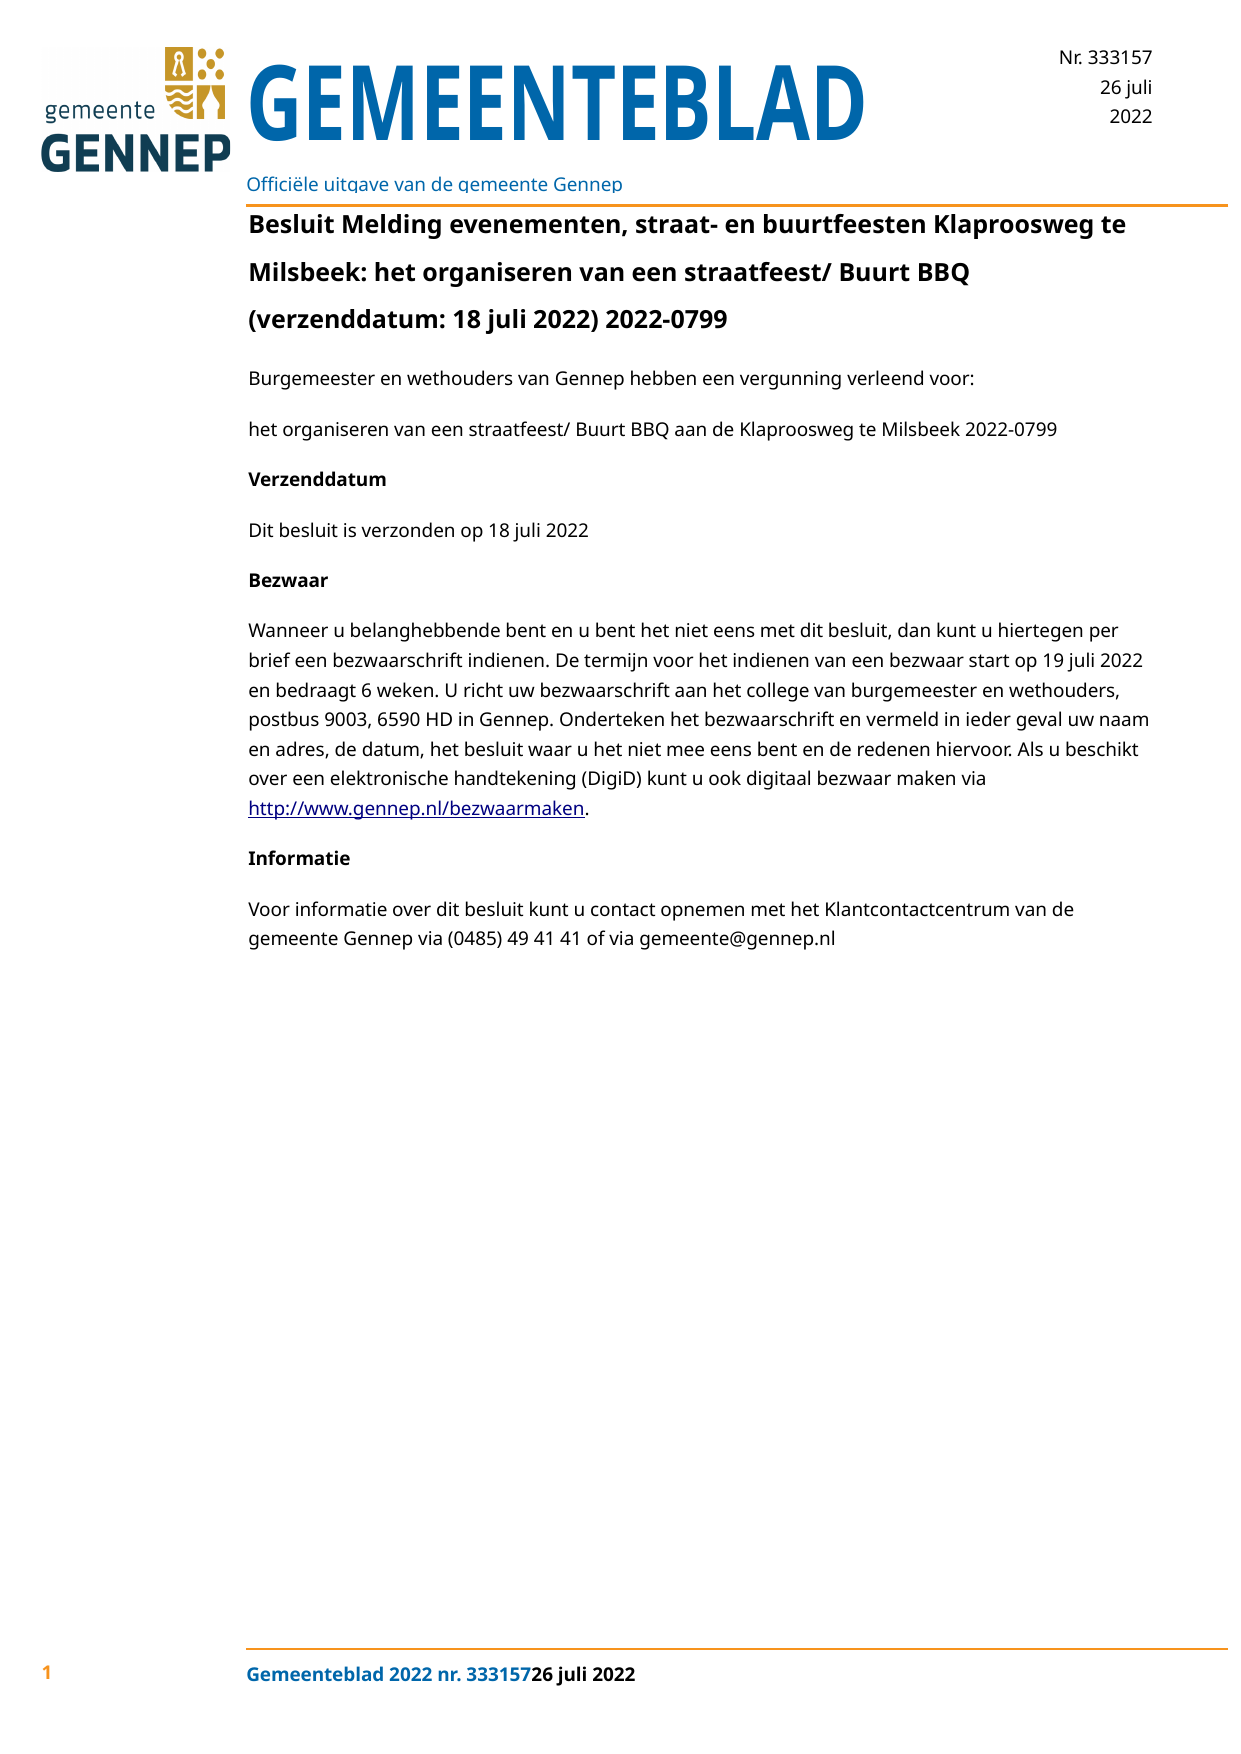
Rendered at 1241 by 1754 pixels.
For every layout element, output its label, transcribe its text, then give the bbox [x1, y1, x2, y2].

picture [41, 47, 231, 172]
text Wanneer u belanghebbende bent en u bent het niet eens met dit besluit, dan kunt u hiertegen per brief een bezwaarschrift indienen. De termijn voor het indienen van een bezwaar start op 19 juli 2022 en bedraagt 6 weken. U richt uw bezwaarschrift aan het college van burgemeester en wethouders, postbus 9003, 6590 HD in Gennep. Onderteken het bezwaarschrift en vermeld in ieder geval uw naam en adres, de datum, het besluit waar u het niet mee eens bent en de redenen hiervoor. Als u beschikt over een elektronische handtekening (DigiD) kunt u ook digitaal bezwaar maken via http://www.gennep.nl/bezwaarmaken. [248, 618, 1152, 821]
text Verzenddatum [248, 466, 1152, 492]
text Dit besluit is verzonden op 18 juli 2022 [248, 517, 1152, 542]
text Informatie [248, 846, 1152, 871]
text Bezwaar [248, 567, 1152, 593]
text Burgemeester en wethouders van Gennep hebben een vergunning verleend voor: [248, 366, 1152, 391]
text het organiseren van een straatfeest/ Buurt BBQ aan de Klaproosweg te Milsbeek 2022-0799 [248, 416, 1152, 442]
text Voor informatie over dit besluit kunt u contact opnemen met het Klantcontactcentrum van de gemeente Gennep via (0485) 49 41 41 of via gemeente@gennep.nl [248, 896, 1152, 951]
text Besluit Melding evenementen, straat- en buurtfeesten Klaproosweg te Milsbeek: het organiseren van een straatfeest/ Buurt BBQ (verzenddatum: 18 juli 2022) 2022-0799 [248, 207, 1152, 336]
